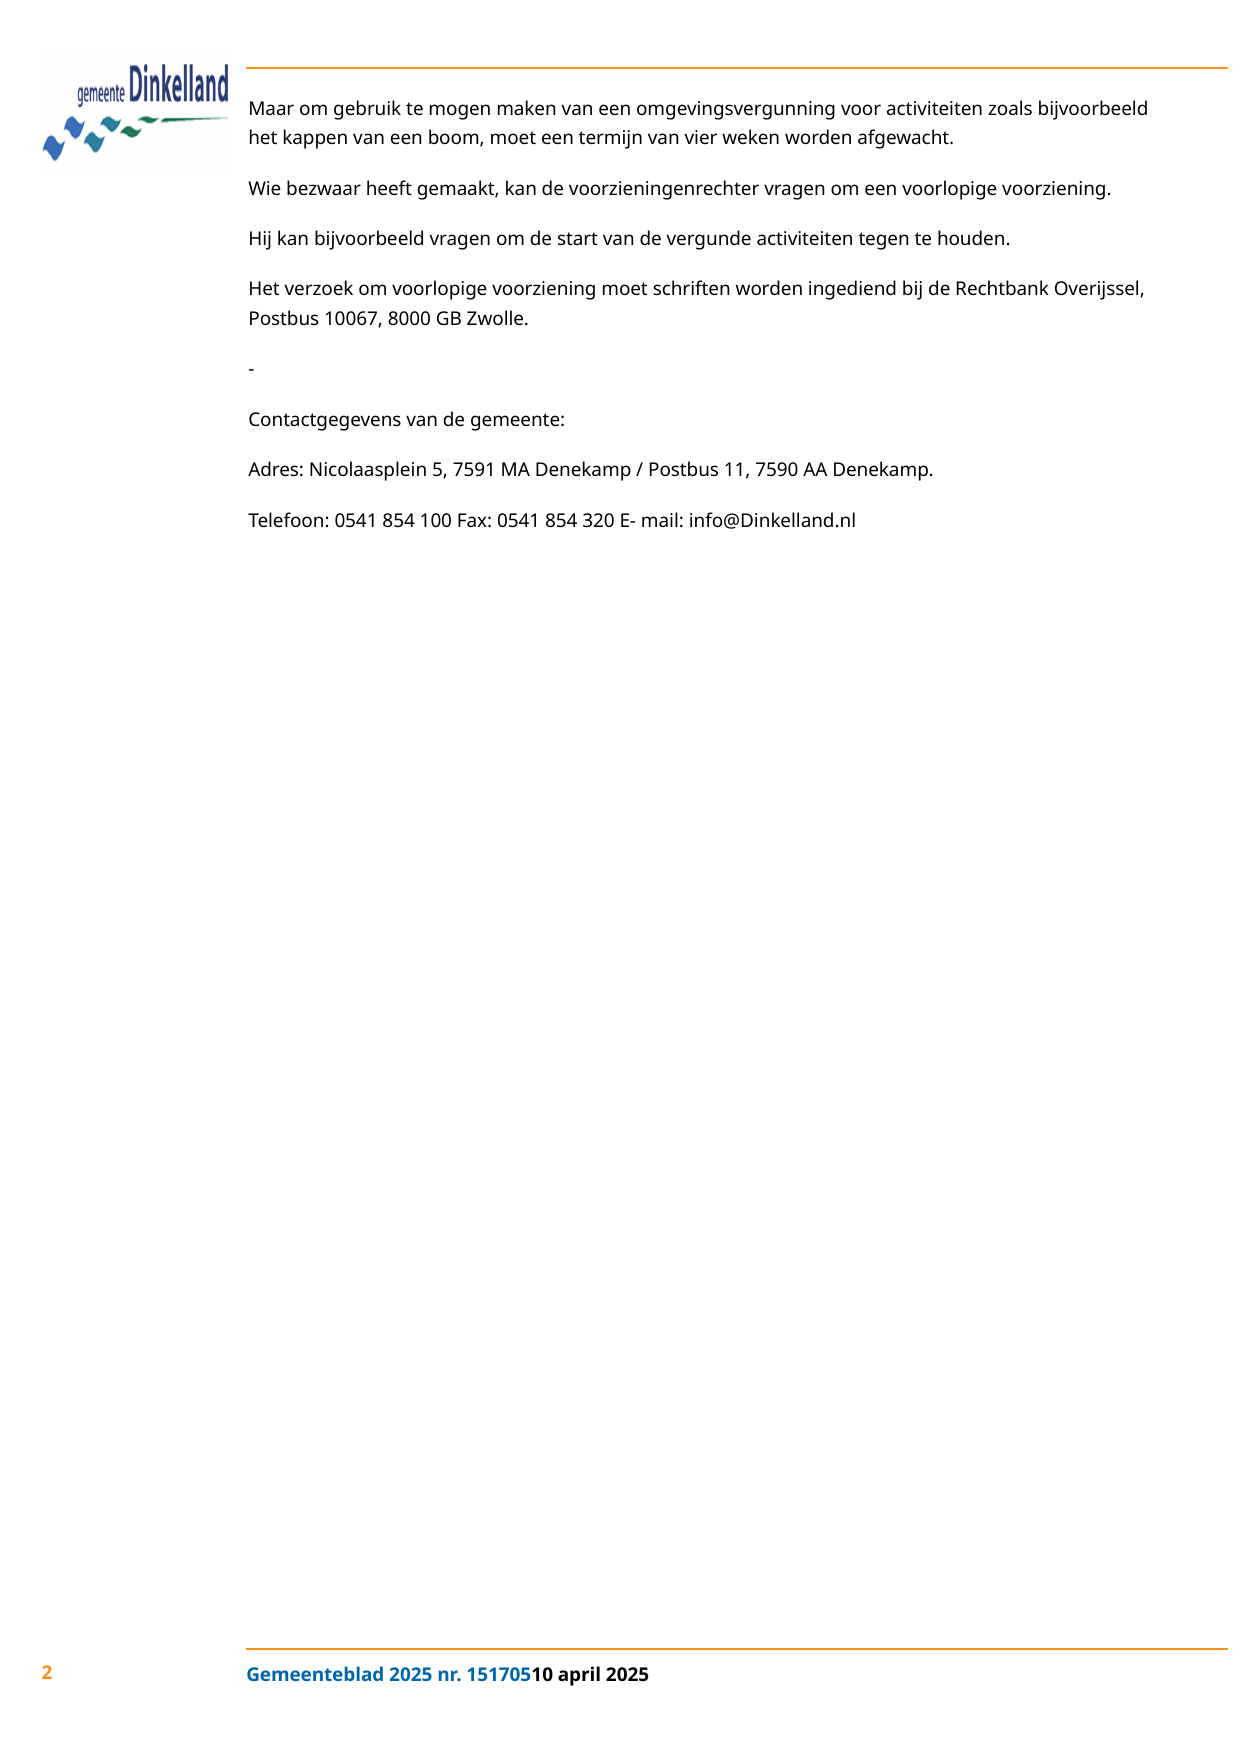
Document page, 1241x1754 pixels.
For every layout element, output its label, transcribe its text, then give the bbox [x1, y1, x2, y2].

text Maar om gebruik te mogen maken van een omgevingsvergunning voor activiteiten zoals bijvoorbeeld het kappen van een boom, moet een termijn van vier weken worden afgewacht. [248, 95, 1152, 150]
text Hij kan bijvoorbeeld vragen om de start van de vergunde activiteiten tegen te houden. [248, 225, 1152, 251]
text Het verzoek om voorlopige voorziening moet schriften worden ingediend bij de Rechtbank Overijssel, Postbus 10067, 8000 GB Zwolle. [248, 276, 1152, 331]
text Wie bezwaar heeft gemaakt, kan de voorzieningenrechter vragen om een voorlopige voorziening. [248, 175, 1152, 201]
picture [41, 47, 231, 172]
text Telefoon: 0541 854 100 Fax: 0541 854 320 E- mail: info@Dinkelland.nl [248, 507, 1152, 533]
text Contactgegevens van de gemeente: [248, 406, 1152, 432]
text Adres: Nicolaasplein 5, 7591 MA Denekamp / Postbus 11, 7590 AA Denekamp. [248, 456, 1152, 482]
text - [248, 356, 1152, 381]
